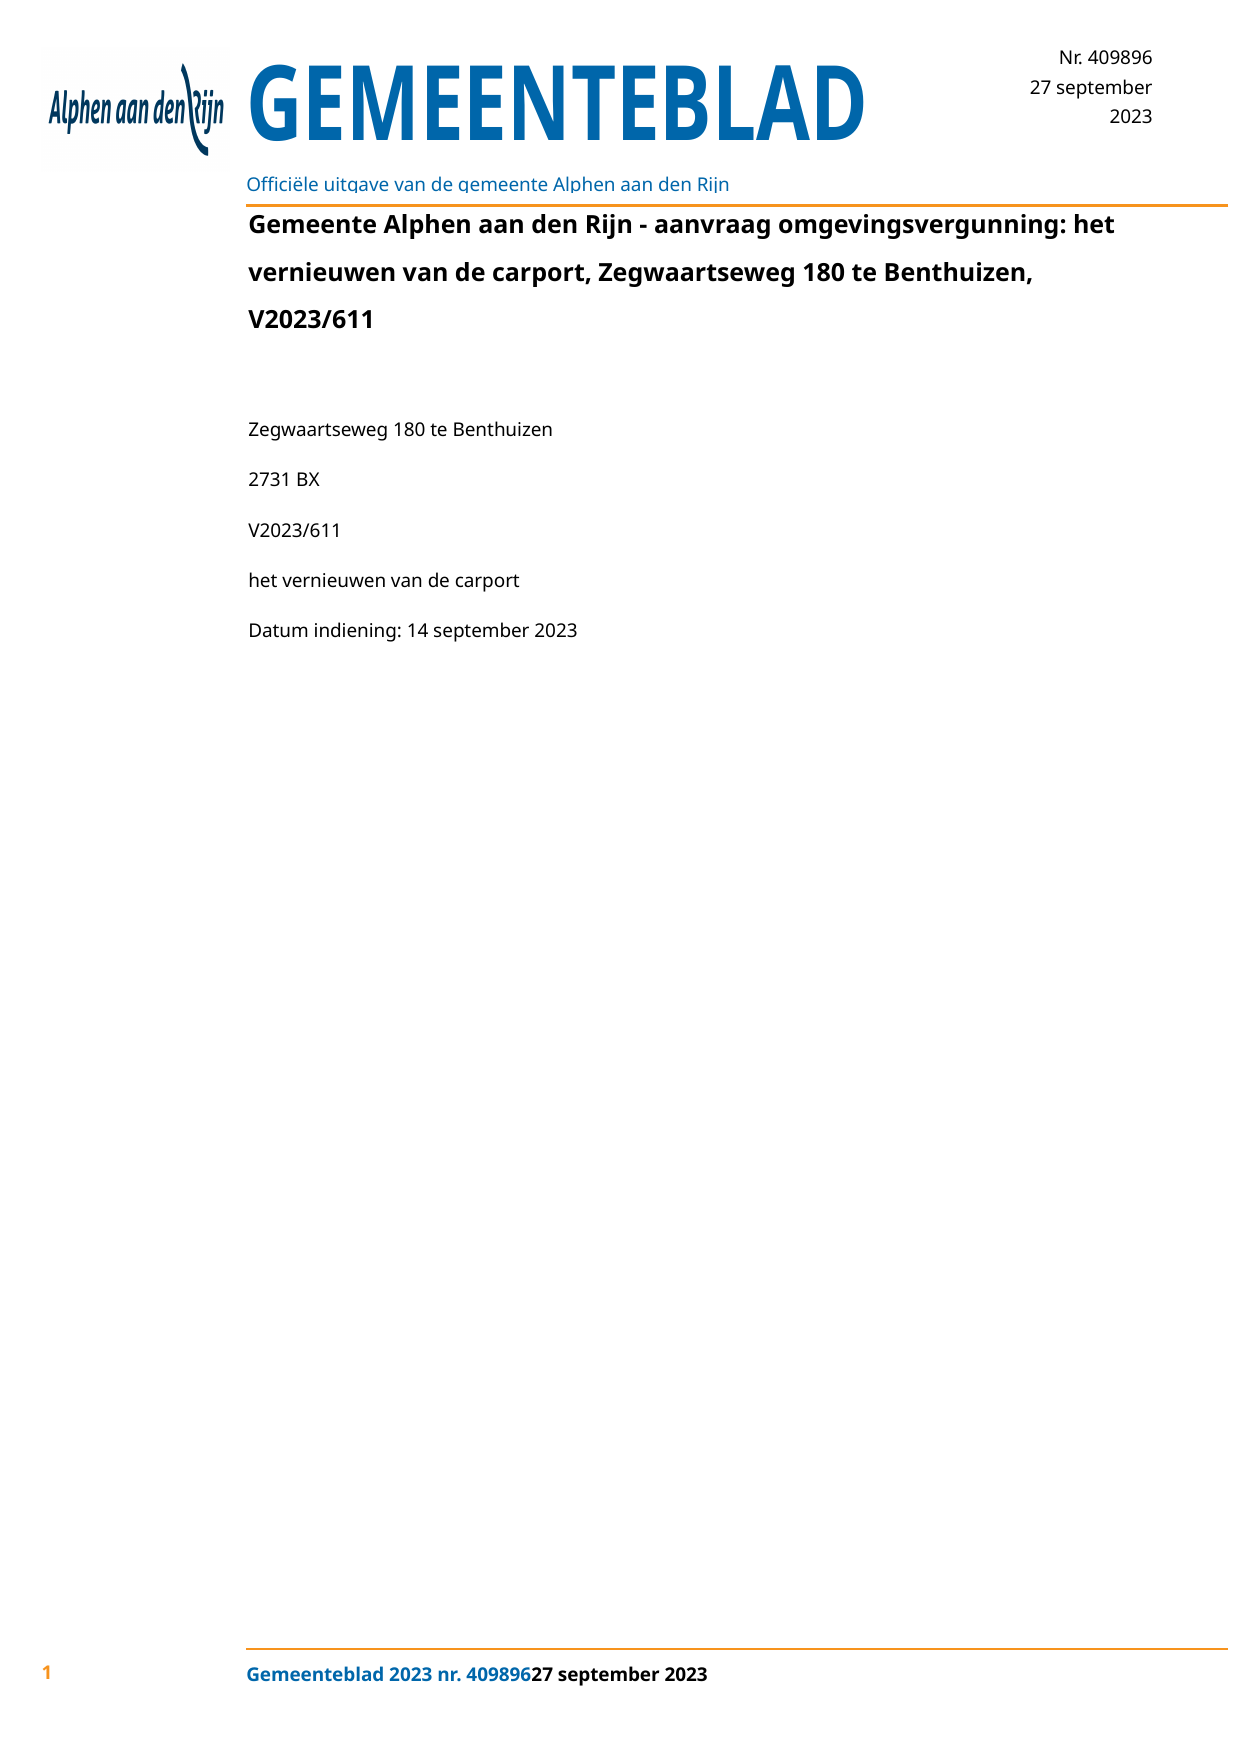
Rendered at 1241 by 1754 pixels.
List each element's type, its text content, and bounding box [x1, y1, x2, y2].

text het vernieuwen van de carport [248, 567, 1152, 593]
text V2023/611 [248, 517, 1152, 542]
text 2731 BX [248, 466, 1152, 492]
picture [41, 47, 231, 172]
text Datum indiening: 14 september 2023 [248, 618, 1152, 643]
text Gemeente Alphen aan den Rijn - aanvraag omgevingsvergunning: het vernieuwen van de carport, Zegwaartseweg 180 te Benthuizen, V2023/611 [248, 207, 1152, 336]
text Zegwaartseweg 180 te Benthuizen [248, 416, 1152, 442]
